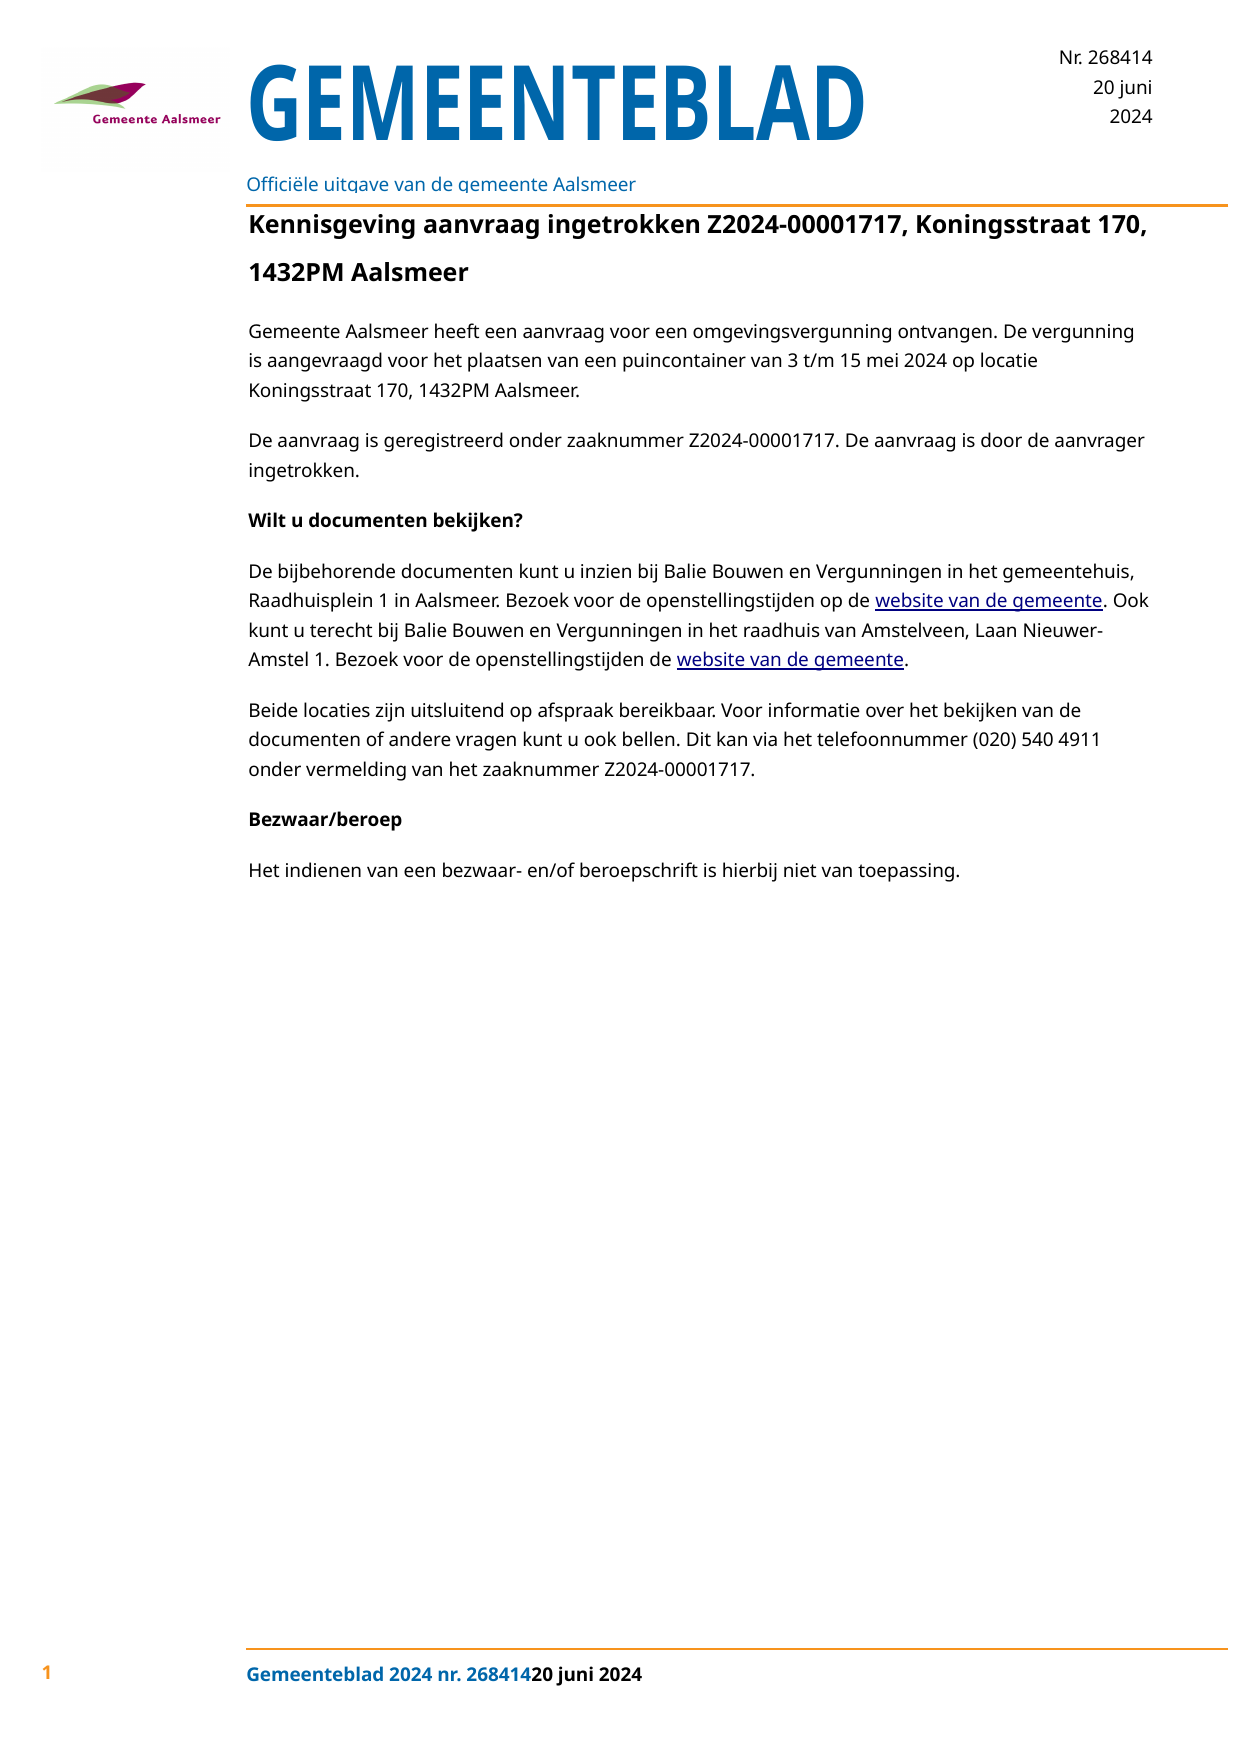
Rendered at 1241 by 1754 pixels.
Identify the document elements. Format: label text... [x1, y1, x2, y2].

picture [41, 47, 231, 172]
text De aanvraag is geregistreerd onder zaaknummer Z2024-00001717. De aanvraag is door de aanvrager ingetrokken. [248, 427, 1152, 483]
text Beide locaties zijn uitsluitend op afspraak bereikbaar. Voor informatie over het bekijken van de documenten of andere vragen kunt u ook bellen. Dit kan via het telefoonnummer (020) 540 4911 onder vermelding van het zaaknummer Z2024-00001717. [248, 697, 1152, 782]
text Wilt u documenten bekijken? [248, 507, 1152, 533]
text Kennisgeving aanvraag ingetrokken Z2024-00001717, Koningsstraat 170, 1432PM Aalsmeer [248, 207, 1152, 288]
text Het indienen van een bezwaar- en/of beroepschrift is hierbij niet van toepassing. [248, 857, 1152, 883]
text Gemeente Aalsmeer heeft een aanvraag voor een omgevingsvergunning ontvangen. De vergunning is aangevraagd voor het plaatsen van een puincontainer van 3 t/m 15 mei 2024 op locatie Koningsstraat 170, 1432PM Aalsmeer. [248, 318, 1152, 403]
text Bezwaar/beroep [248, 807, 1152, 832]
text De bijbehorende documenten kunt u inzien bij Balie Bouwen en Vergunningen in het gemeentehuis, Raadhuisplein 1 in Aalsmeer. Bezoek voor de openstellingstijden op de website van de gemeente. Ook kunt u terecht bij Balie Bouwen en Vergunningen in het raadhuis van Amstelveen, Laan Nieuwer-Amstel 1. Bezoek voor de openstellingstijden de website van de gemeente. [248, 558, 1152, 672]
